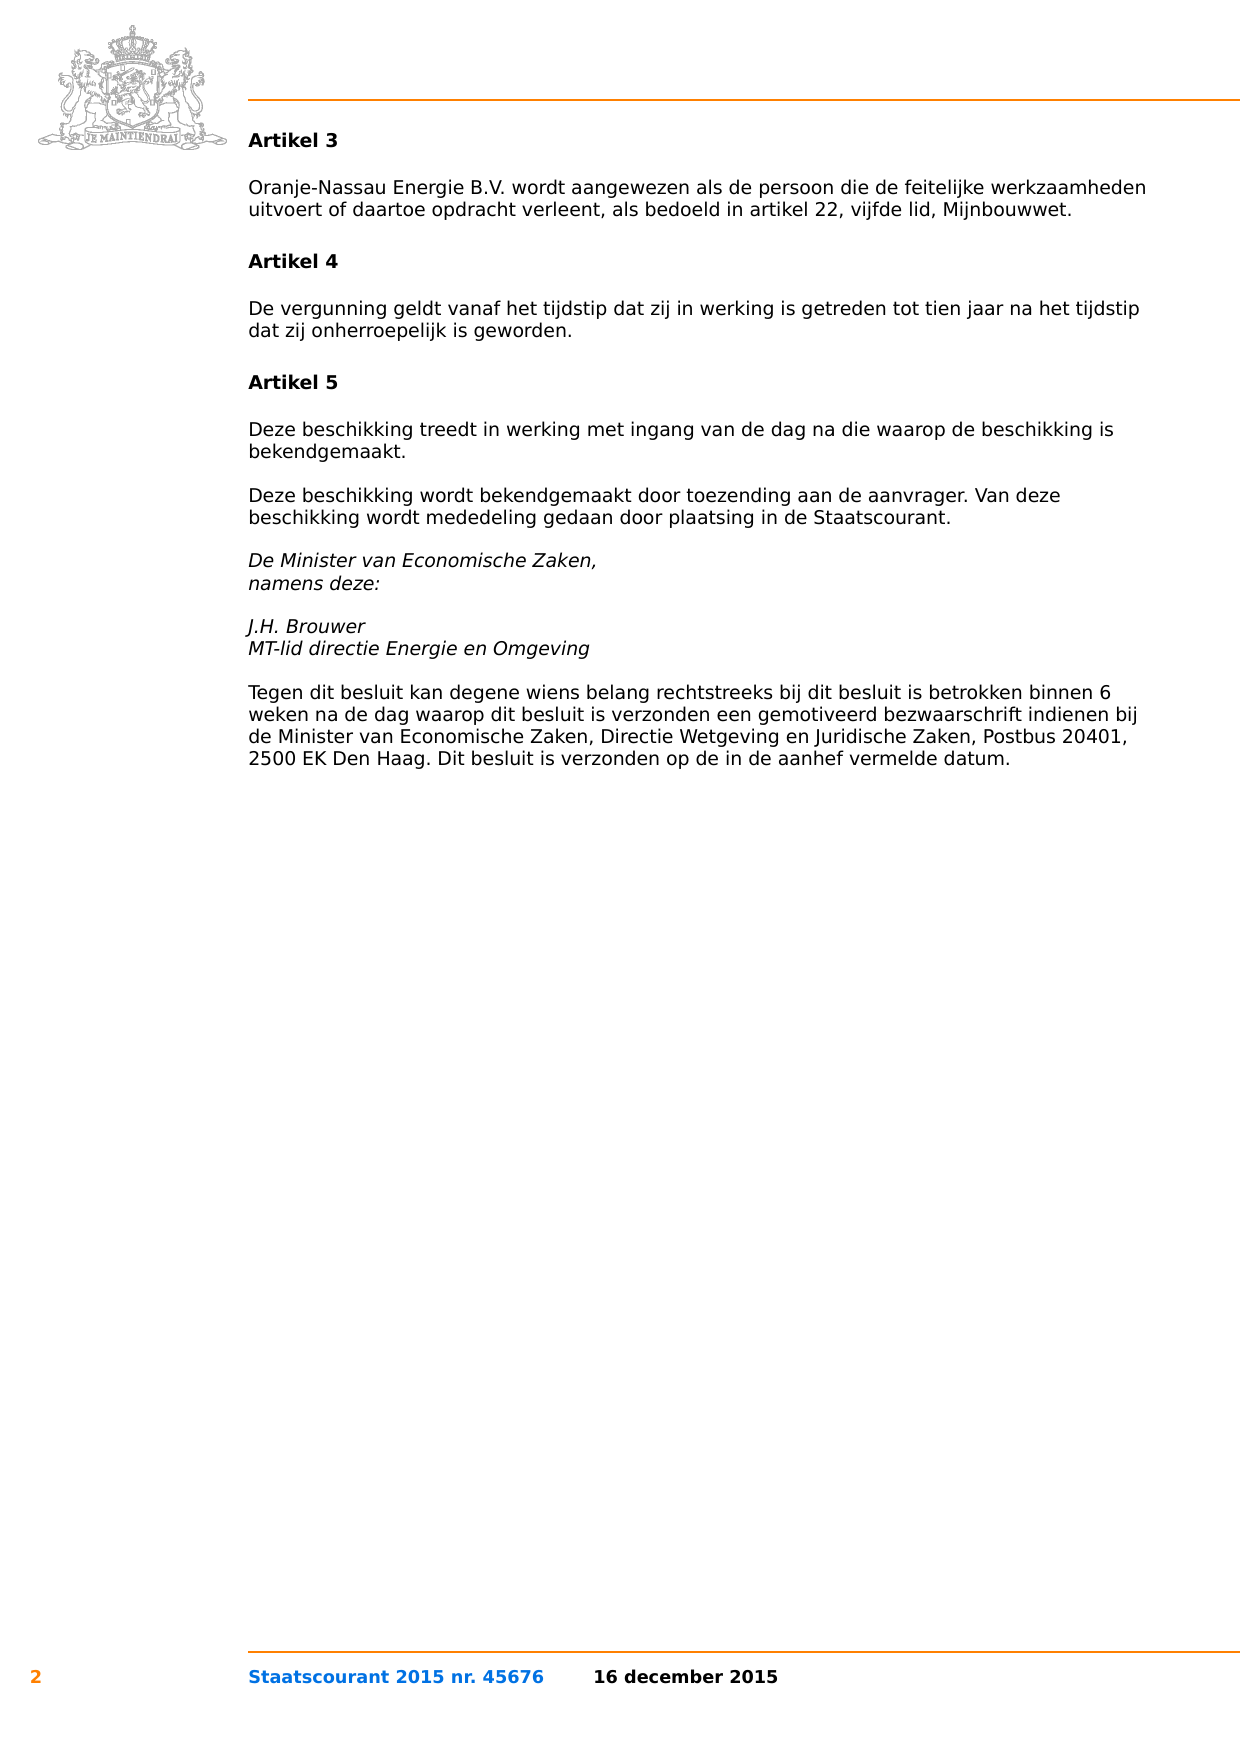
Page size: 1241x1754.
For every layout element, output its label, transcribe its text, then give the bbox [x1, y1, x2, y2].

subtitle Artikel 5 [248, 372, 1163, 394]
text Deze beschikking wordt bekendgemaakt door toezending aan de aanvrager. Van deze beschikking wordt mededeling gedaan door plaatsing in de Staatscourant. [248, 484, 1163, 528]
text De Minister van Economische Zaken, namens deze: J.H. Brouwer MT-lid directie Energie en Omgeving [248, 550, 1163, 660]
subtitle Artikel 3 [248, 130, 1163, 152]
text Deze beschikking treedt in werking met ingang van de dag na die waarop de beschikking is bekendgemaakt. [248, 419, 1163, 463]
text De vergunning geldt vanaf het tijdstip dat zij in werking is getreden tot tien jaar na het tijdstip dat zij onherroepelijk is geworden. [248, 298, 1163, 342]
text Oranje-Nassau Energie B.V. wordt aangewezen als de persoon die de feitelijke werkzaamheden uitvoert of daartoe opdracht verleent, als bedoeld in artikel 22, vijfde lid, Mijnbouwwet. [248, 177, 1163, 221]
subtitle Artikel 4 [248, 251, 1163, 273]
picture [38, 25, 227, 150]
text Tegen dit besluit kan degene wiens belang rechtstreeks bij dit besluit is betrokken binnen 6 weken na de dag waarop dit besluit is verzonden een gemotiveerd bezwaarschrift indienen bij de Minister van Economische Zaken, Directie Wetgeving en Juridische Zaken, Postbus 20401, 2500 EK Den Haag. Dit besluit is verzonden op de in de aanhef vermelde datum. [248, 682, 1163, 770]
